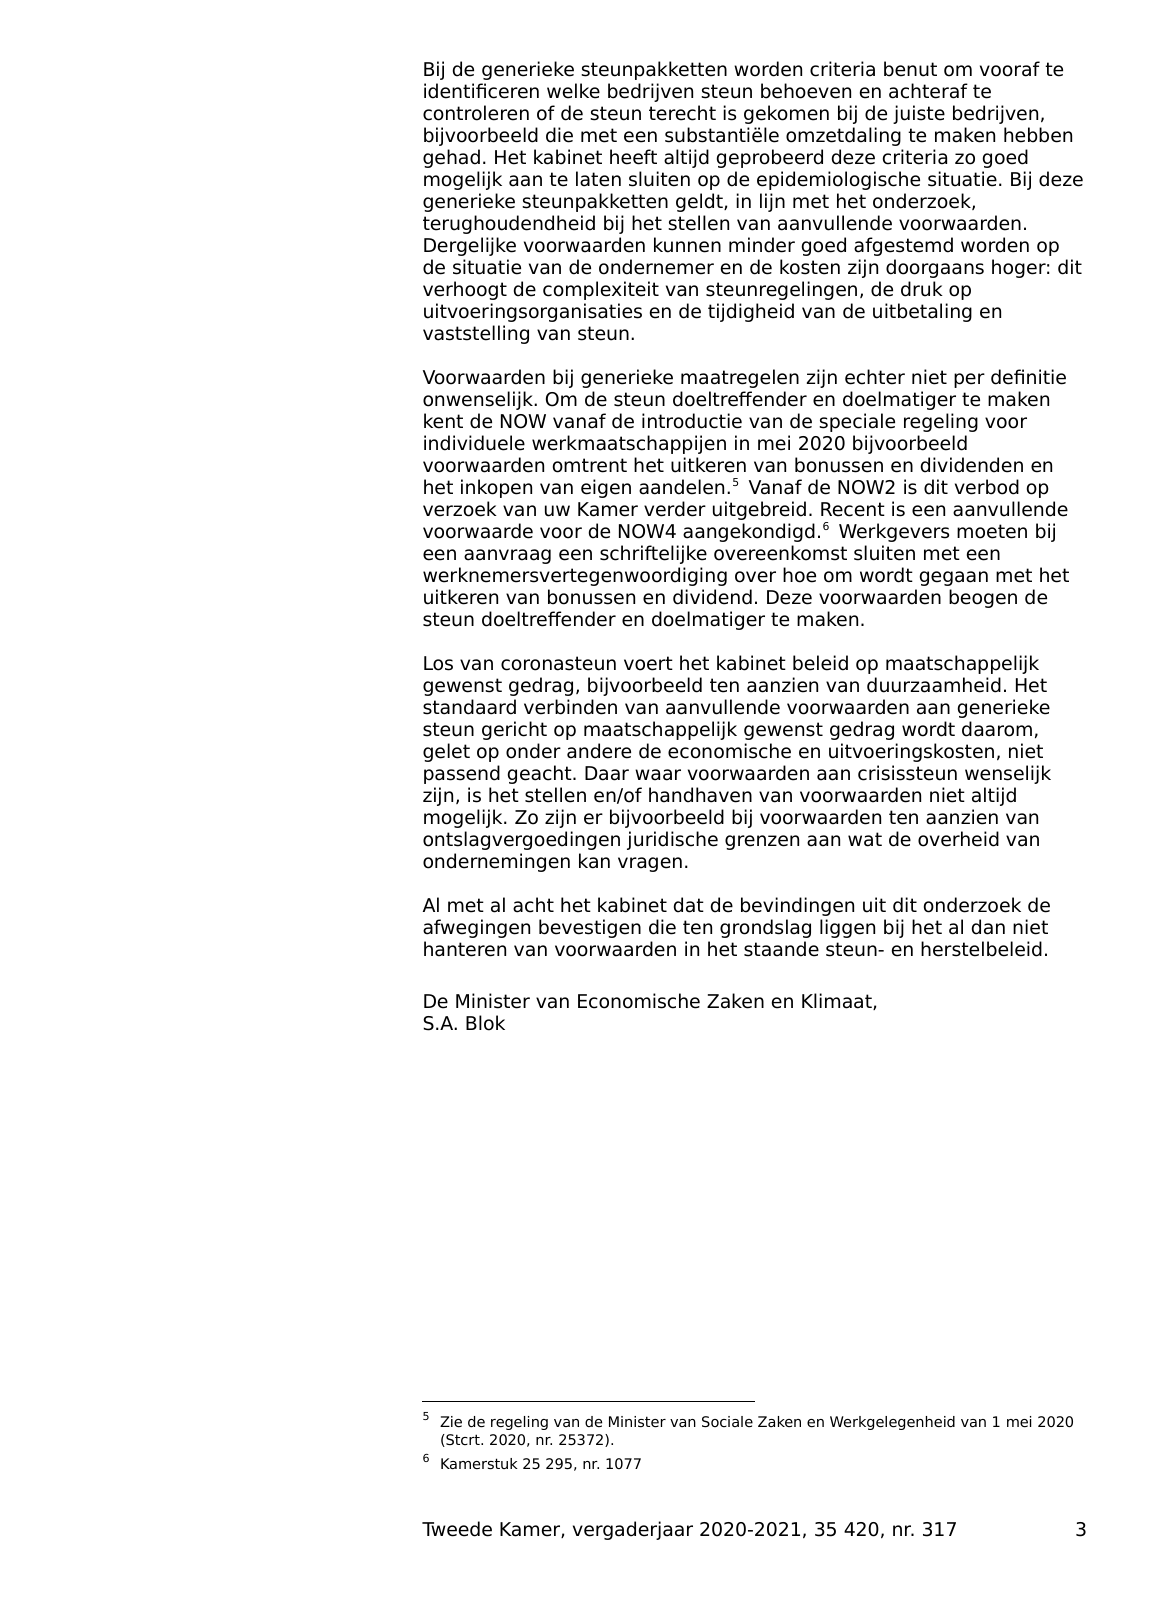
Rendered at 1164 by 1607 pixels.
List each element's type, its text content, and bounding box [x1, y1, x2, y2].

text Kamerstuk 25 295, nr. 1077 [422, 1452, 1087, 1474]
text Bij de generieke steunpakketten worden criteria benut om vooraf te identificeren welke bedrijven steun behoeven en achteraf te controleren of de steun terecht is gekomen bij de juiste bedrijven, bijvoorbeeld die met een substantiële omzetdaling te maken hebben gehad. Het kabinet heeft altijd geprobeerd deze criteria zo goed mogelijk aan te laten sluiten op de epidemiologische situatie. Bij deze generieke steunpakketten geldt, in lijn met het onderzoek, terughoudendheid bij het stellen van aanvullende voorwaarden. Dergelijke voorwaarden kunnen minder goed afgestemd worden op de situatie van de ondernemer en de kosten zijn doorgaans hoger: dit verhoogt de complexiteit van steunregelingen, de druk op uitvoeringsorganisaties en de tijdigheid van de uitbetaling en vaststelling van steun. [422, 59, 1087, 345]
text Voorwaarden bij generieke maatregelen zijn echter niet per definitie onwenselijk. Om de steun doeltreffender en doelmatiger te maken kent de NOW vanaf de introductie van de speciale regeling voor individuele werkmaatschappijen in mei 2020 bijvoorbeeld voorwaarden omtrent het uitkeren van bonussen en dividenden en het inkopen van eigen aandelen. Vanaf de NOW2 is dit verbod op verzoek van uw Kamer verder uitgebreid. Recent is een aanvullende voorwaarde voor de NOW4 aangekondigd. Werkgevers moeten bij een aanvraag een schriftelijke overeenkomst sluiten met een werknemersvertegenwoordiging over hoe om wordt gegaan met het uitkeren van bonussen en dividend. Deze voorwaarden beogen de steun doeltreffender en doelmatiger te maken. [422, 367, 1087, 631]
text De Minister van Economische Zaken en Klimaat, S.A. Blok [422, 991, 1087, 1035]
text Los van coronasteun voert het kabinet beleid op maatschappelijk gewenst gedrag, bijvoorbeeld ten aanzien van duurzaamheid. Het standaard verbinden van aanvullende voorwaarden aan generieke steun gericht op maatschappelijk gewenst gedrag wordt daarom, gelet op onder andere de economische en uitvoeringskosten, niet passend geacht. Daar waar voorwaarden aan crisissteun wenselijk zijn, is het stellen en/of handhaven van voorwaarden niet altijd mogelijk. Zo zijn er bijvoorbeeld bij voorwaarden ten aanzien van ontslagvergoedingen juridische grenzen aan wat de overheid van ondernemingen kan vragen. [422, 653, 1087, 873]
text Zie de regeling van de Minister van Sociale Zaken en Werkgelegenheid van 1 mei 2020 (Stcrt. 2020, nr. 25372). [422, 1410, 1087, 1449]
text Al met al acht het kabinet dat de bevindingen uit dit onderzoek de afwegingen bevestigen die ten grondslag liggen bij het al dan niet hanteren van voorwaarden in het staande steun- en herstelbeleid. [422, 895, 1087, 961]
